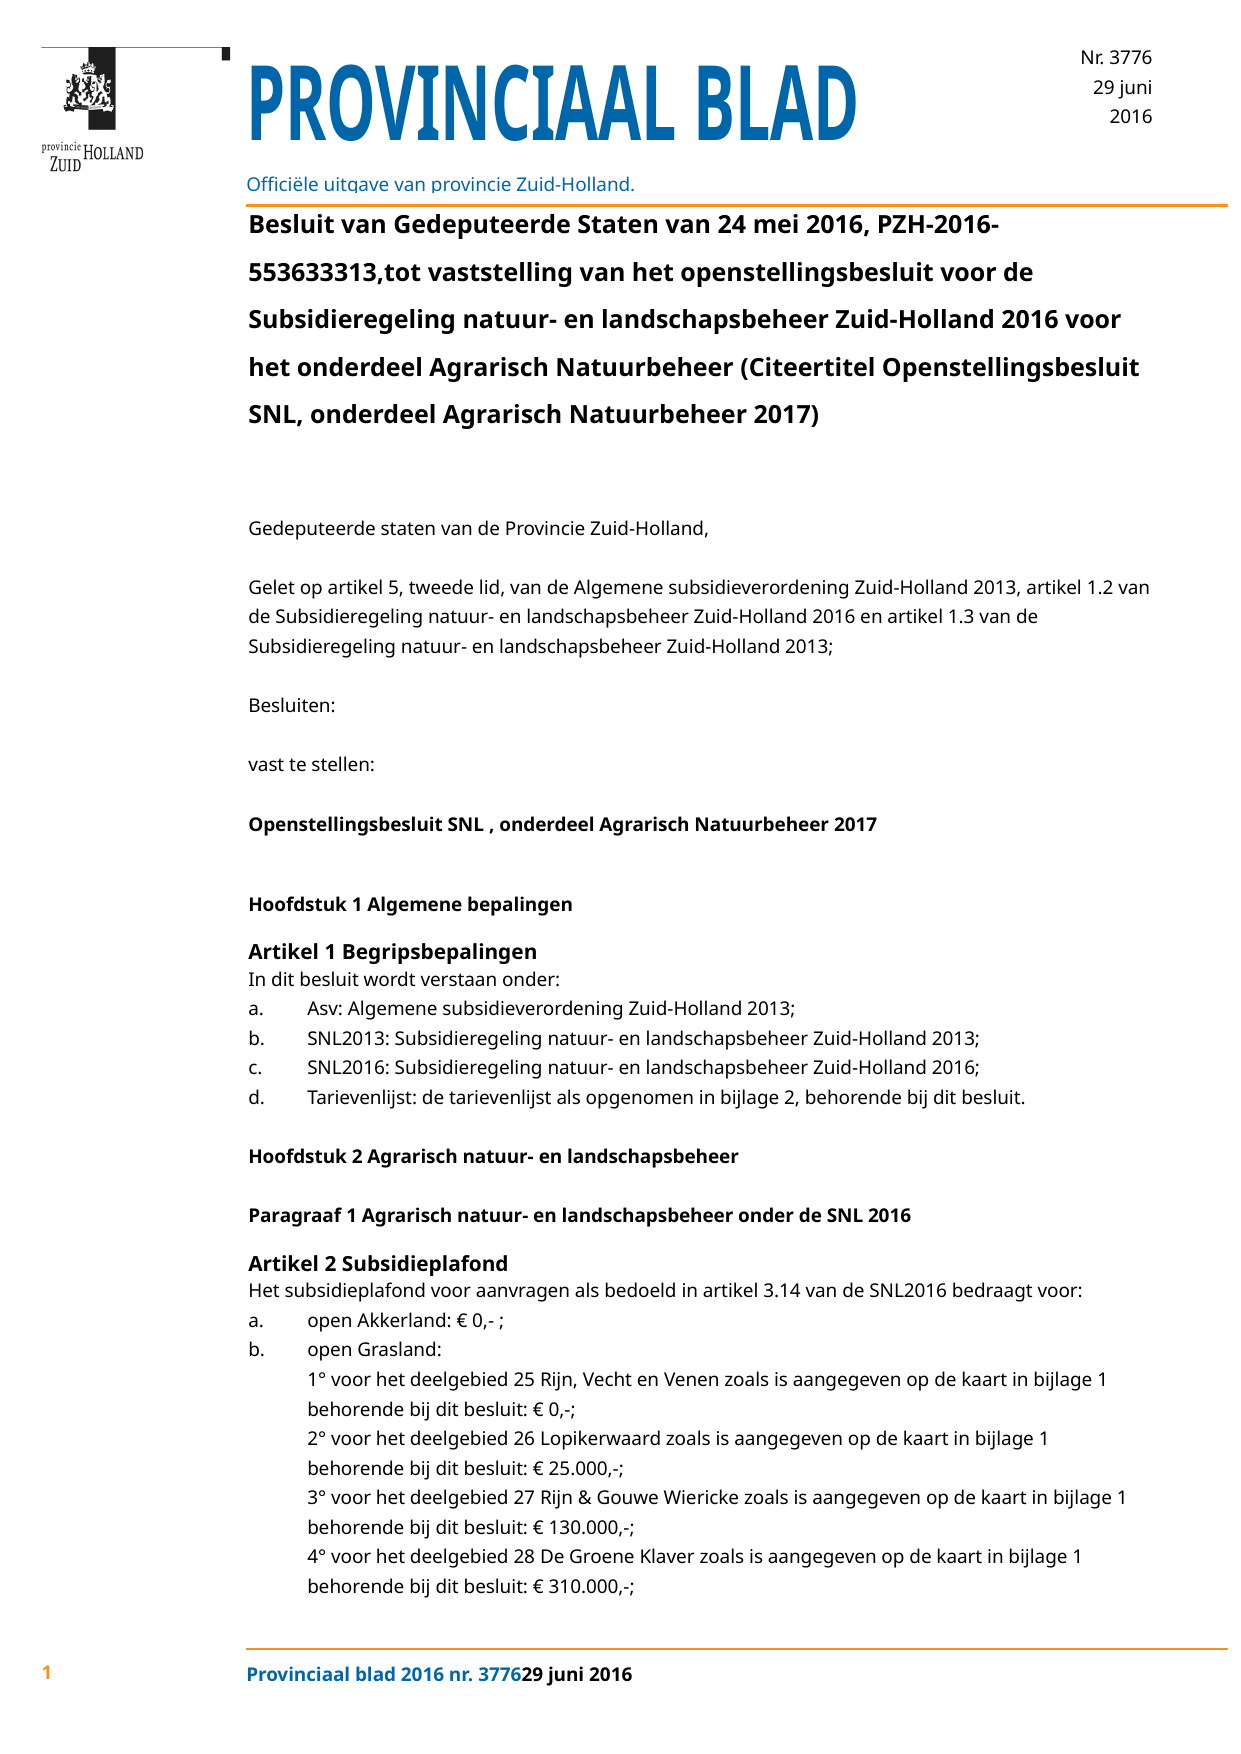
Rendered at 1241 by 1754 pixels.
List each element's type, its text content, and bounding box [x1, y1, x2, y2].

list 4° voor het deelgebied 28 De Groene Klaver zoals is aangegeven op de kaart in bijlage 1 behorende bij dit besluit: € 310.000,-; [248, 1544, 1152, 1599]
text Artikel 2 Subsidieplafond [248, 1249, 1152, 1277]
list Tarievenlijst: de tarievenlijst als opgenomen in bijlage 2, behorende bij dit besluit. [248, 1084, 1152, 1110]
text Besluit van Gedeputeerde Staten van 24 mei 2016, PZH-2016-553633313,tot vaststelling van het openstellingsbesluit voor de Subsidieregeling natuur- en landschapsbeheer Zuid-Holland 2016 voor het onderdeel Agrarisch Natuurbeheer (Citeertitel Openstellingsbesluit SNL, onderdeel Agrarisch Natuurbeheer 2017) [248, 207, 1152, 431]
text Openstellingsbesluit SNL , onderdeel Agrarisch Natuurbeheer 2017 [248, 811, 1152, 836]
text Besluiten: [248, 692, 1152, 718]
list 3° voor het deelgebied 27 Rijn & Gouwe Wiericke zoals is aangegeven op de kaart in bijlage 1 behorende bij dit besluit: € 130.000,-; [248, 1484, 1152, 1540]
list 2° voor het deelgebied 26 Lopikerwaard zoals is aangegeven op de kaart in bijlage 1 behorende bij dit besluit: € 25.000,-; [248, 1425, 1152, 1481]
text vast te stellen: [248, 752, 1152, 777]
text In dit besluit wordt verstaan onder: [248, 966, 1152, 991]
text Het subsidieplafond voor aanvragen als bedoeld in artikel 3.14 van de SNL2016 bedraagt voor: [248, 1277, 1152, 1303]
text Artikel 1 Begripsbepalingen [248, 937, 1152, 966]
list open Grasland: [248, 1337, 1152, 1362]
list Asv: Algemene subsidieverordening Zuid-Holland 2013; [248, 995, 1152, 1021]
text Gelet op artikel 5, tweede lid, van de Algemene subsidieverordening Zuid-Holland 2013, artikel 1.2 van de Subsidieregeling natuur- en landschapsbeheer Zuid-Holland 2016 en artikel 1.3 van de Subsidieregeling natuur- en landschapsbeheer Zuid-Holland 2013; [248, 574, 1152, 659]
text Gedeputeerde staten van de Provincie Zuid-Holland, [248, 515, 1152, 541]
text Hoofdstuk 1 Algemene bepalingen [248, 891, 1152, 916]
picture [41, 47, 231, 172]
list SNL2016: Subsidieregeling natuur- en landschapsbeheer Zuid-Holland 2016; [248, 1054, 1152, 1080]
list open Akkerland: € 0,- ; [248, 1307, 1152, 1333]
list 1° voor het deelgebied 25 Rijn, Vecht en Venen zoals is aangegeven op de kaart in bijlage 1 behorende bij dit besluit: € 0,-; [248, 1366, 1152, 1421]
list SNL2013: Subsidieregeling natuur- en landschapsbeheer Zuid-Holland 2013; [248, 1025, 1152, 1051]
text Paragraaf 1 Agrarisch natuur- en landschapsbeheer onder de SNL 2016 [248, 1202, 1152, 1228]
text Hoofdstuk 2 Agrarisch natuur- en landschapsbeheer [248, 1143, 1152, 1169]
